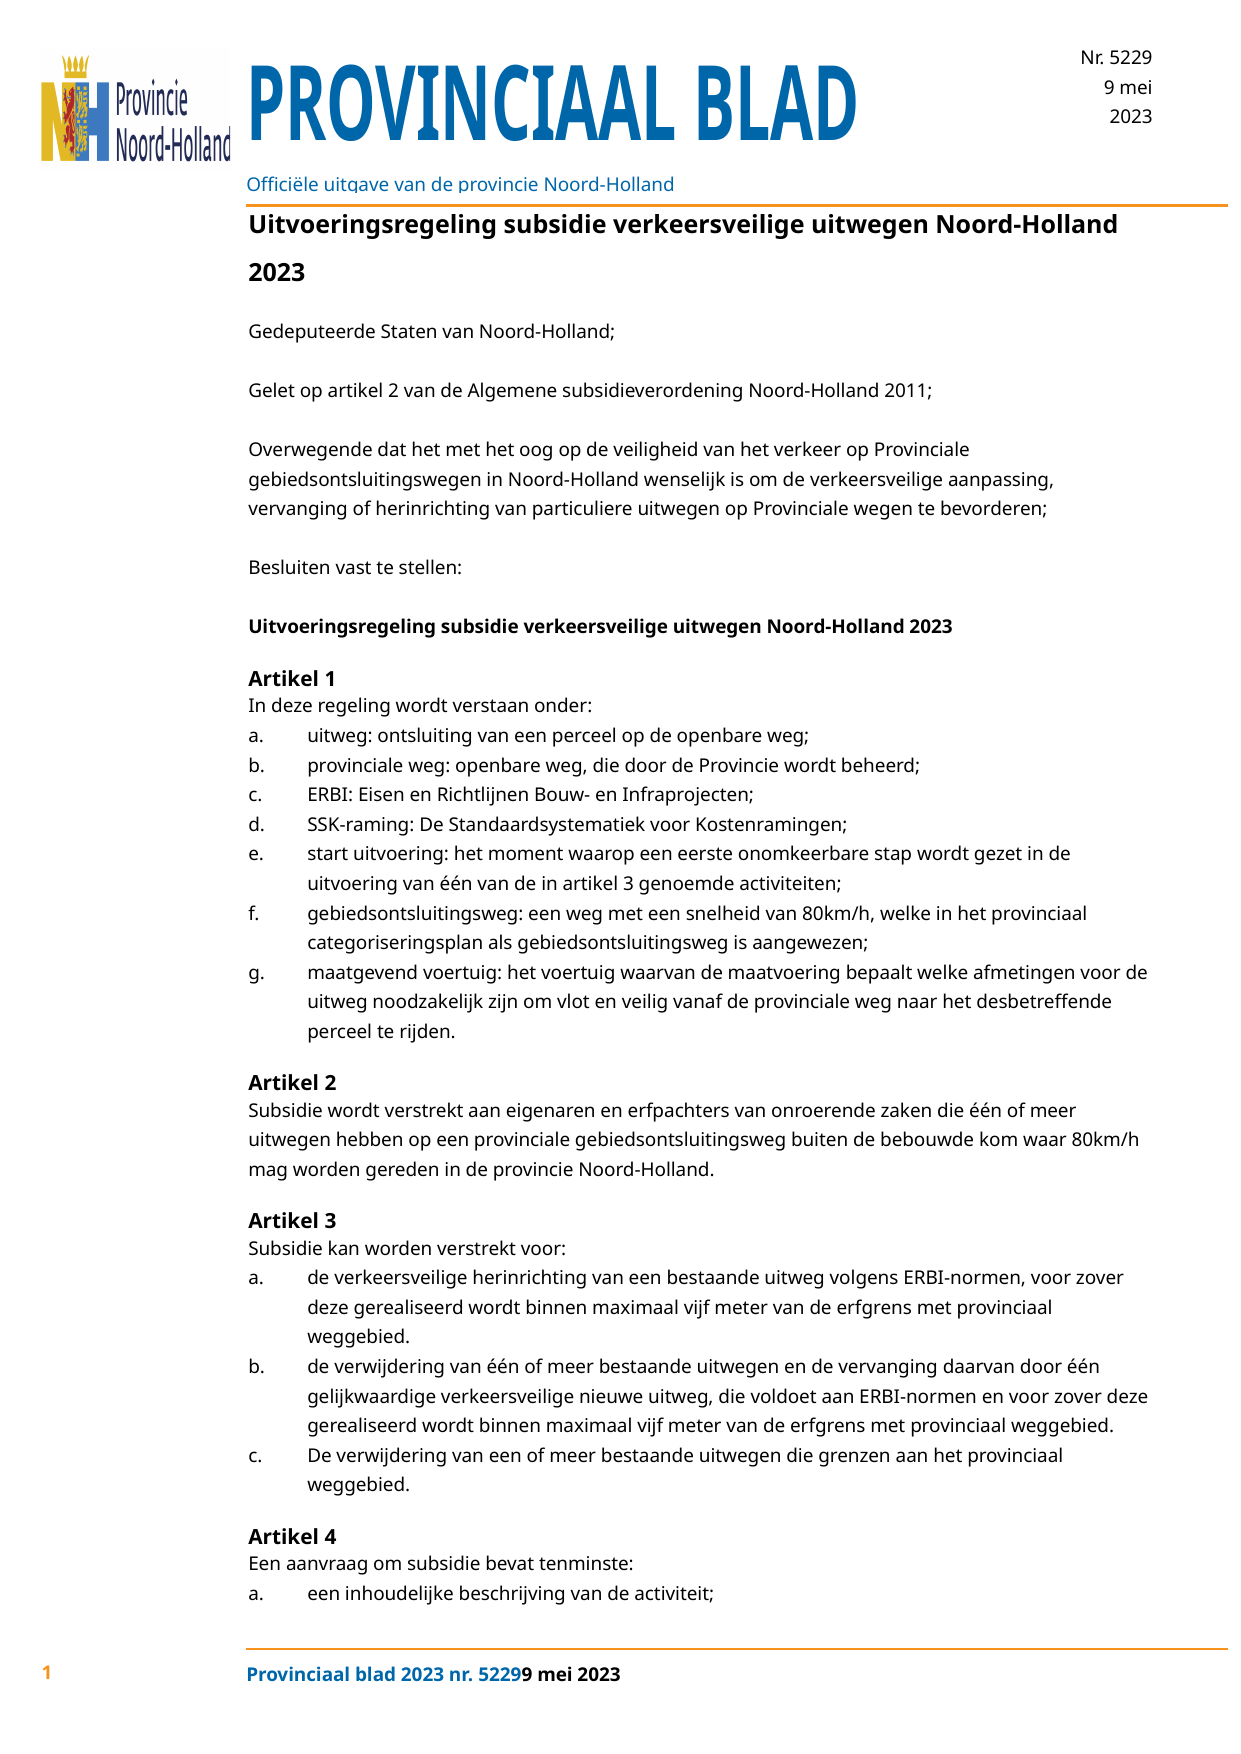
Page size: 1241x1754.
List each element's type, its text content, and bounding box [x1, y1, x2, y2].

text Artikel 4 [248, 1522, 1152, 1550]
list ERBI: Eisen en Richtlijnen Bouw- en Infraprojecten; [248, 781, 1152, 807]
list De verwijdering van een of meer bestaande uitwegen die grenzen aan het provinciaal weggebied. [248, 1442, 1152, 1497]
text Uitvoeringsregeling subsidie verkeersveilige uitwegen Noord-Holland 2023 [248, 207, 1152, 288]
text Artikel 1 [248, 664, 1152, 693]
text Artikel 2 [248, 1068, 1152, 1097]
list provinciale weg: openbare weg, die door de Provincie wordt beheerd; [248, 752, 1152, 777]
text In deze regeling wordt verstaan onder: [248, 693, 1152, 718]
text Subsidie kan worden verstrekt voor: [248, 1235, 1152, 1261]
list de verkeersveilige herinrichting van een bestaande uitweg volgens ERBI-normen, voor zover deze gerealiseerd wordt binnen maximaal vijf meter van de erfgrens met provinciaal weggebied. [248, 1264, 1152, 1349]
list maatgevend voertuig: het voertuig waarvan de maatvoering bepaalt welke afmetingen voor de uitweg noodzakelijk zijn om vlot en veilig vanaf de provinciale weg naar het desbetreffende perceel te rijden. [248, 959, 1152, 1044]
list SSK-raming: De Standaardsystematiek voor Kostenramingen; [248, 811, 1152, 837]
list een inhoudelijke beschrijving van de activiteit; [248, 1580, 1152, 1606]
text Gelet op artikel 2 van de Algemene subsidieverordening Noord-Holland 2011; [248, 377, 1152, 403]
text Een aanvraag om subsidie bevat tenminste: [248, 1550, 1152, 1576]
text Uitvoeringsregeling subsidie verkeersveilige uitwegen Noord-Holland 2023 [248, 614, 1152, 639]
list de verwijdering van één of meer bestaande uitwegen en de vervanging daarvan door één gelijkwaardige verkeersveilige nieuwe uitweg, die voldoet aan ERBI-normen en voor zover deze gerealiseerd wordt binnen maximaal vijf meter van de erfgrens met provinciaal weggebied. [248, 1353, 1152, 1438]
picture [41, 47, 231, 172]
text Overwegende dat het met het oog op de veiligheid van het verkeer op Provinciale gebiedsontsluitingswegen in Noord-Holland wenselijk is om de verkeersveilige aanpassing, vervanging of herinrichting van particuliere uitwegen op Provinciale wegen te bevorderen; [248, 436, 1152, 521]
list start uitvoering: het moment waarop een eerste onomkeerbare stap wordt gezet in de uitvoering van één van de in artikel 3 genoemde activiteiten; [248, 841, 1152, 896]
text Subsidie wordt verstrekt aan eigenaren en erfpachters van onroerende zaken die één of meer uitwegen hebben op een provinciale gebiedsontsluitingsweg buiten de bebouwde kom waar 80km/h mag worden gereden in de provincie Noord-Holland. [248, 1097, 1152, 1182]
list gebiedsontsluitingsweg: een weg met een snelheid van 80km/h, welke in het provinciaal categoriseringsplan als gebiedsontsluitingsweg is aangewezen; [248, 900, 1152, 955]
text Besluiten vast te stellen: [248, 554, 1152, 580]
list uitweg: ontsluiting van een perceel op de openbare weg; [248, 722, 1152, 748]
text Artikel 3 [248, 1206, 1152, 1235]
text Gedeputeerde Staten van Noord-Holland; [248, 318, 1152, 344]
